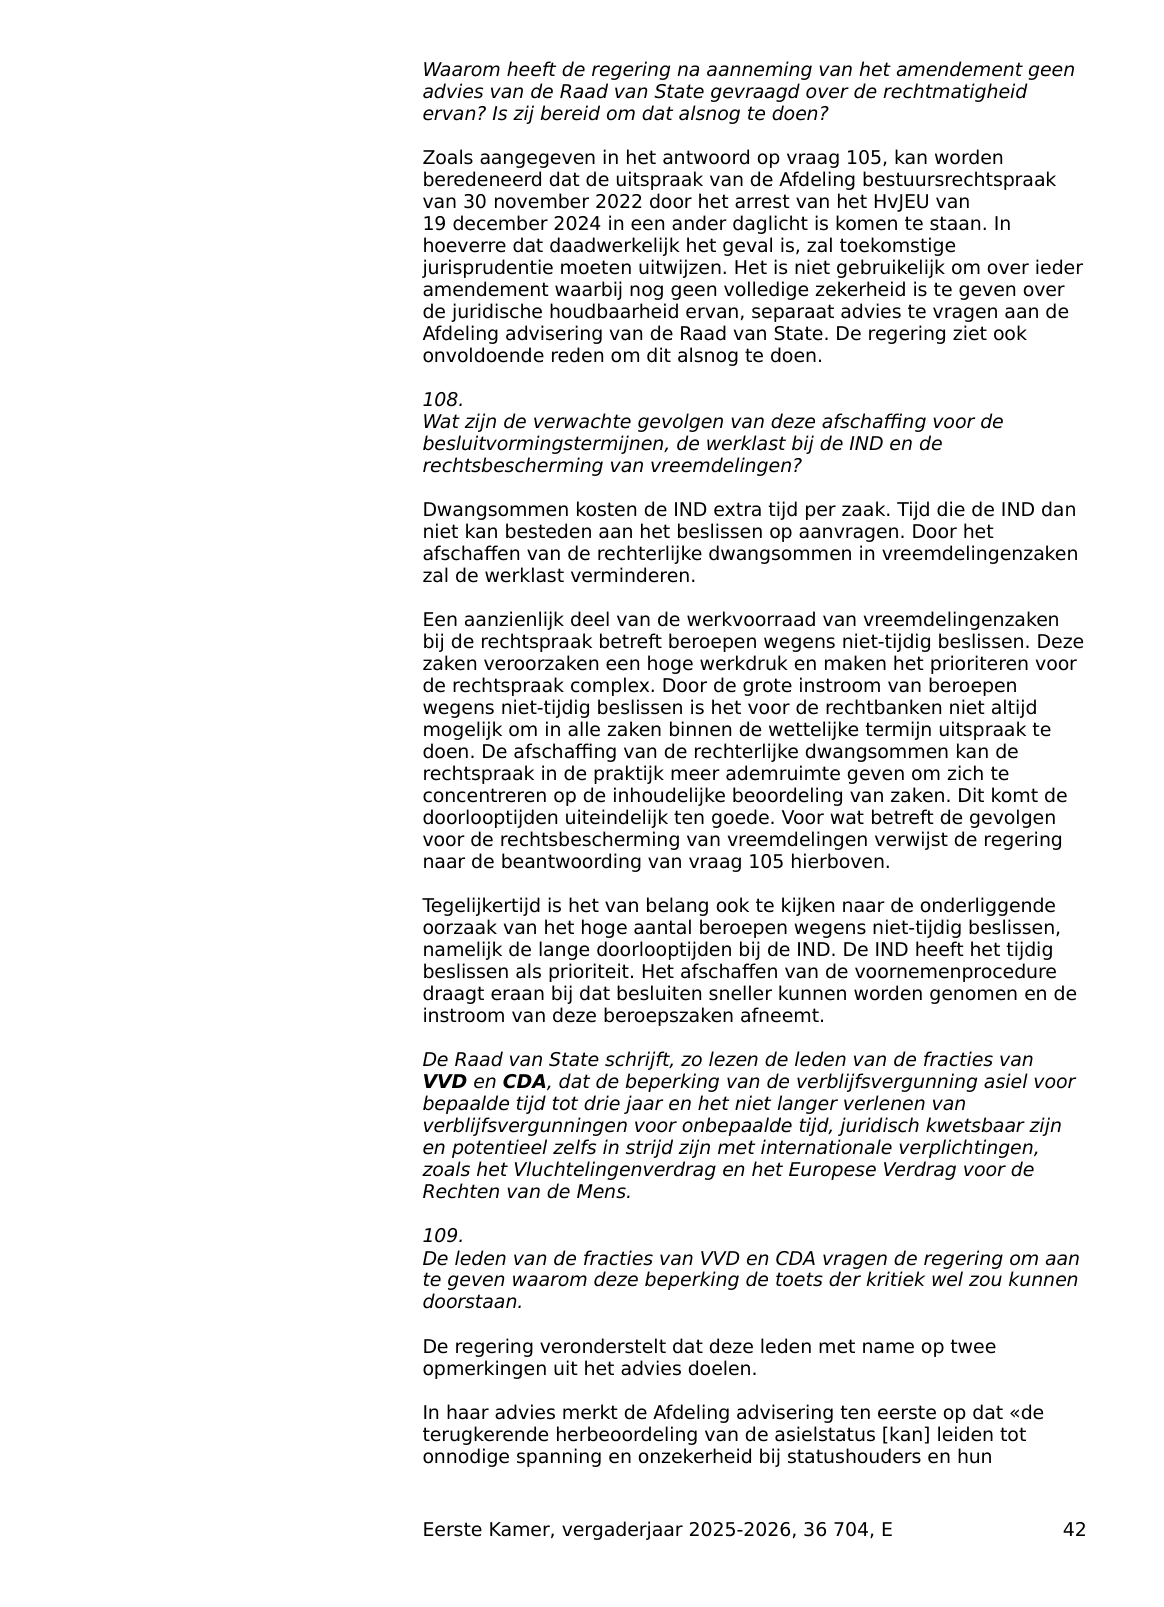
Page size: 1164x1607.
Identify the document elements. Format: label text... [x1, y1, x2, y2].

text Een aanzienlijk deel van de werkvoorraad van vreemdelingenzaken bij de rechtspraak betreft beroepen wegens niet-tijdig beslissen. Deze zaken veroorzaken een hoge werkdruk en maken het prioriteren voor de rechtspraak complex. Door de grote instroom van beroepen wegens niet-tijdig beslissen is het voor de rechtbanken niet altijd mogelijk om in alle zaken binnen de wettelijke termijn uitspraak te doen. De afschaffing van de rechterlijke dwangsommen kan de rechtspraak in de praktijk meer ademruimte geven om zich te concentreren op de inhoudelijke beoordeling van zaken. Dit komt de doorlooptijden uiteindelijk ten goede. Voor wat betreft de gevolgen voor de rechtsbescherming van vreemdelingen verwijst de regering naar de beantwoording van vraag 105 hierboven. [422, 609, 1087, 873]
text Wat zijn de verwachte gevolgen van deze afschaffing voor de besluitvormingstermijnen, de werklast bij de IND en de rechtsbescherming van vreemdelingen? [422, 411, 1087, 477]
text Waarom heeft de regering na aanneming van het amendement geen advies van de Raad van State gevraagd over de rechtmatigheid ervan? Is zij bereid om dat alsnog te doen? [422, 59, 1087, 125]
text Zoals aangegeven in het antwoord op vraag 105, kan worden beredeneerd dat de uitspraak van de Afdeling bestuursrechtspraak van 30 november 2022 door het arrest van het HvJEU van 19 december 2024 in een ander daglicht is komen te staan. In hoeverre dat daadwerkelijk het geval is, zal toekomstige jurisprudentie moeten uitwijzen. Het is niet gebruikelijk om over ieder amendement waarbij nog geen volledige zekerheid is te geven over de juridische houdbaarheid ervan, separaat advies te vragen aan de Afdeling advisering van de Raad van State. De regering ziet ook onvoldoende reden om dit alsnog te doen. [422, 147, 1087, 367]
text Dwangsommen kosten de IND extra tijd per zaak. Tijd die de IND dan niet kan besteden aan het beslissen op aanvragen. Door het afschaffen van de rechterlijke dwangsommen in vreemdelingenzaken zal de werklast verminderen. [422, 499, 1087, 587]
text 108. [422, 389, 1087, 411]
text De leden van de fracties van VVD en CDA vragen de regering om aan te geven waarom deze beperking de toets der kritiek wel zou kunnen doorstaan. [422, 1247, 1087, 1313]
text In haar advies merkt de Afdeling advisering ten eerste op dat «de terugkerende herbeoordeling van de asielstatus [kan] leiden tot onnodige spanning en onzekerheid bij statushouders en hun [422, 1402, 1087, 1468]
text De Raad van State schrijft, zo lezen de leden van de fracties van VVD en CDA, dat de beperking van de verblijfsvergunning asiel voor bepaalde tijd tot drie jaar en het niet langer verlenen van verblijfsvergunningen voor onbepaalde tijd, juridisch kwetsbaar zijn en potentieel zelfs in strijd zijn met internationale verplichtingen, zoals het Vluchtelingenverdrag en het Europese Verdrag voor de Rechten van de Mens. [422, 1049, 1087, 1203]
text Tegelijkertijd is het van belang ook te kijken naar de onderliggende oorzaak van het hoge aantal beroepen wegens niet-tijdig beslissen, namelijk de lange doorlooptijden bij de IND. De IND heeft het tijdig beslissen als prioriteit. Het afschaffen van de voornemenprocedure draagt eraan bij dat besluiten sneller kunnen worden genomen en de instroom van deze beroepszaken afneemt. [422, 895, 1087, 1027]
text 109. [422, 1225, 1087, 1247]
text De regering veronderstelt dat deze leden met name op twee opmerkingen uit het advies doelen. [422, 1336, 1087, 1379]
